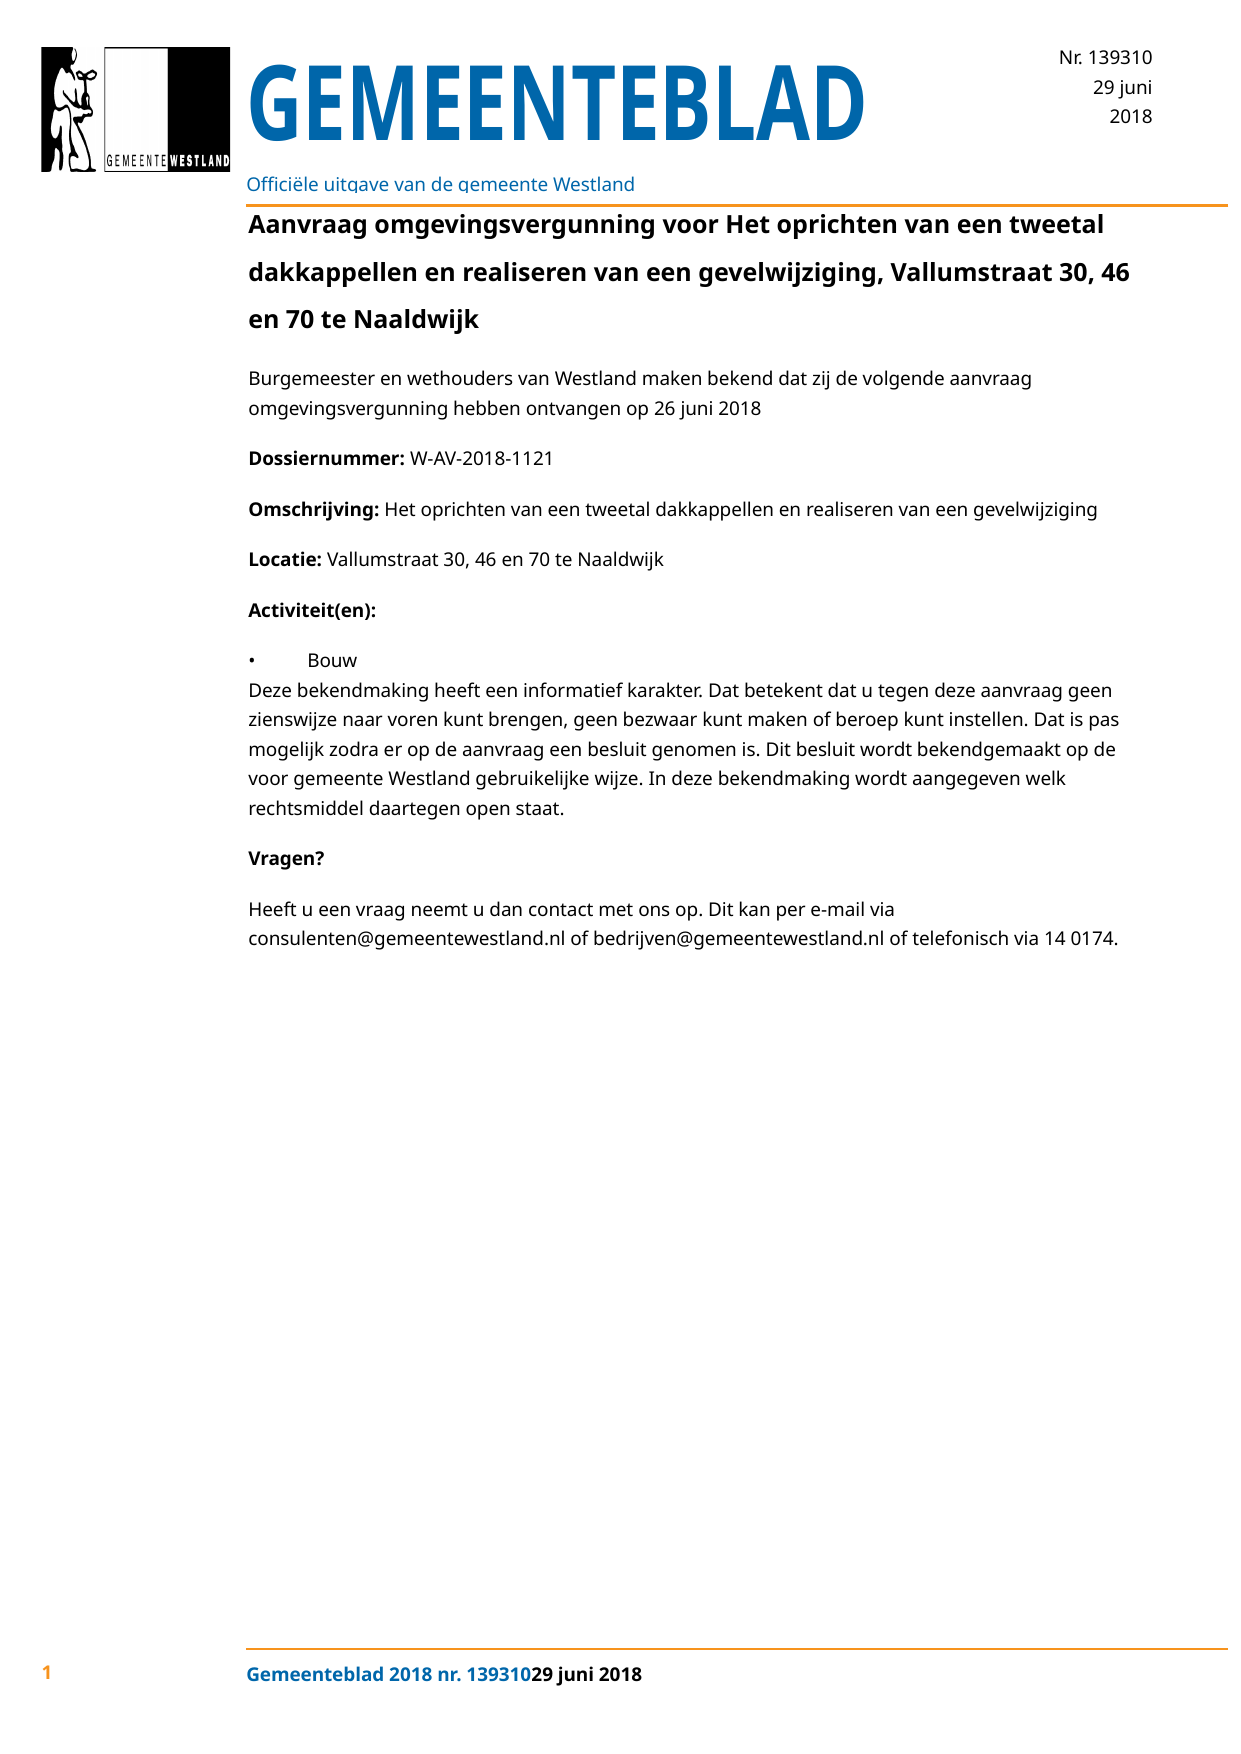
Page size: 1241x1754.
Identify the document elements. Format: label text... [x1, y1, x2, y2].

text Vragen? [248, 846, 1152, 871]
text Deze bekendmaking heeft een informatief karakter. Dat betekent dat u tegen deze aanvraag geen zienswijze naar voren kunt brengen, geen bezwaar kunt maken of beroep kunt instellen. Dat is pas mogelijk zodra er op de aanvraag een besluit genomen is. Dit besluit wordt bekendgemaakt op de voor gemeente Westland gebruikelijke wijze. In deze bekendmaking wordt aangegeven welk rechtsmiddel daartegen open staat. [248, 677, 1152, 821]
picture [41, 47, 231, 172]
text Locatie: Vallumstraat 30, 46 en 70 te Naaldwijk [248, 546, 1152, 572]
text Activiteit(en): [248, 597, 1152, 622]
text Omschrijving: Het oprichten van een tweetal dakkappellen en realiseren van een gevelwijziging [248, 496, 1152, 522]
text Aanvraag omgevingsvergunning voor Het oprichten van een tweetal dakkappellen en realiseren van een gevelwijziging, Vallumstraat 30, 46 en 70 te Naaldwijk [248, 207, 1152, 336]
text Heeft u een vraag neemt u dan contact met ons op. Dit kan per e-mail via consulenten@gemeentewestland.nl of bedrijven@gemeentewestland.nl of telefonisch via 14 0174. [248, 896, 1152, 951]
text Burgemeester en wethouders van Westland maken bekend dat zij de volgende aanvraag omgevingsvergunning hebben ontvangen op 26 juni 2018 [248, 366, 1152, 421]
text Dossiernummer: W-AV-2018-1121 [248, 446, 1152, 471]
list Bouw [248, 647, 1152, 673]
